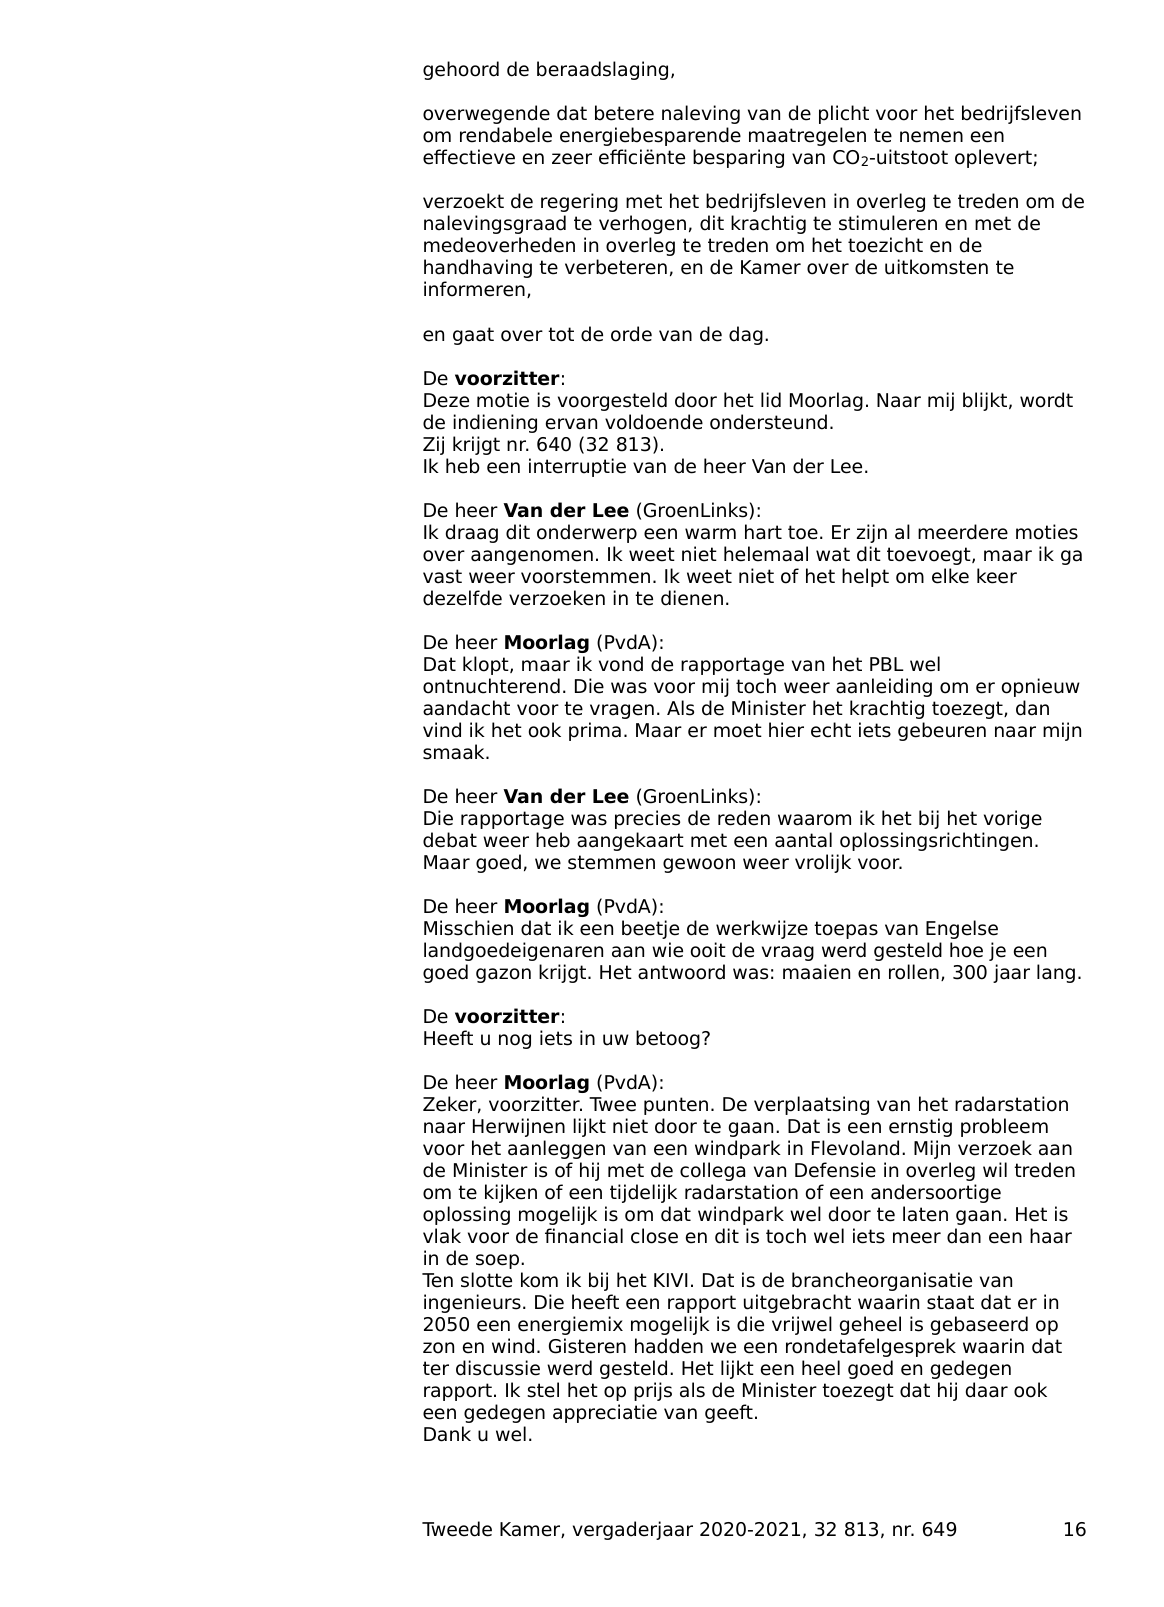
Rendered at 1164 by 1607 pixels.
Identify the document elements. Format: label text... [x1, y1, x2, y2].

text overwegende dat betere naleving van de plicht voor het bedrijfsleven om rendabele energiebesparende maatregelen te nemen een effectieve en zeer efficiënte besparing van CO2-uitstoot oplevert; [422, 103, 1087, 169]
text De heer Van der Lee (GroenLinks): [422, 786, 1087, 808]
text Dank u wel. [422, 1424, 1087, 1446]
text Deze motie is voorgesteld door het lid Moorlag. Naar mij blijkt, wordt de indiening ervan voldoende ondersteund. [422, 389, 1087, 433]
text De heer Van der Lee (GroenLinks): [422, 500, 1087, 522]
text gehoord de beraadslaging, [422, 59, 1087, 81]
text Ik heb een interruptie van de heer Van der Lee. [422, 456, 1087, 477]
text en gaat over tot de orde van de dag. [422, 323, 1087, 345]
text Misschien dat ik een beetje de werkwijze toepas van Engelse landgoedeigenaren aan wie ooit de vraag werd gesteld hoe je een goed gazon krijgt. Het antwoord was: maaien en rollen, 300 jaar lang. [422, 918, 1087, 984]
text Zij krijgt nr. 640 (32 813). [422, 433, 1087, 456]
text verzoekt de regering met het bedrijfsleven in overleg te treden om de nalevingsgraad te verhogen, dit krachtig te stimuleren en met de medeoverheden in overleg te treden om het toezicht en de handhaving te verbeteren, en de Kamer over de uitkomsten te informeren, [422, 191, 1087, 301]
text Heeft u nog iets in uw betoog? [422, 1028, 1087, 1050]
text Zeker, voorzitter. Twee punten. De verplaatsing van het radarstation naar Herwijnen lijkt niet door te gaan. Dat is een ernstig probleem voor het aanleggen van een windpark in Flevoland. Mijn verzoek aan de Minister is of hij met de collega van Defensie in overleg wil treden om te kijken of een tijdelijk radarstation of een andersoortige oplossing mogelijk is om dat windpark wel door te laten gaan. Het is vlak voor de financial close en dit is toch wel iets meer dan een haar in de soep. [422, 1094, 1087, 1270]
text Die rapportage was precies de reden waarom ik het bij het vorige debat weer heb aangekaart met een aantal oplossingsrichtingen. Maar goed, we stemmen gewoon weer vrolijk voor. [422, 808, 1087, 874]
text De voorzitter: [422, 1006, 1087, 1028]
text De heer Moorlag (PvdA): [422, 896, 1087, 918]
text Ik draag dit onderwerp een warm hart toe. Er zijn al meerdere moties over aangenomen. Ik weet niet helemaal wat dit toevoegt, maar ik ga vast weer voorstemmen. Ik weet niet of het helpt om elke keer dezelfde verzoeken in te dienen. [422, 522, 1087, 609]
text Ten slotte kom ik bij het KIVI. Dat is de brancheorganisatie van ingenieurs. Die heeft een rapport uitgebracht waarin staat dat er in 2050 een energiemix mogelijk is die vrijwel geheel is gebaseerd op zon en wind. Gisteren hadden we een rondetafelgesprek waarin dat ter discussie werd gesteld. Het lijkt een heel goed en gedegen rapport. Ik stel het op prijs als de Minister toezegt dat hij daar ook een gedegen appreciatie van geeft. [422, 1270, 1087, 1424]
text De heer Moorlag (PvdA): [422, 632, 1087, 654]
text De heer Moorlag (PvdA): [422, 1072, 1087, 1094]
text De voorzitter: [422, 368, 1087, 389]
text Dat klopt, maar ik vond de rapportage van het PBL wel ontnuchterend. Die was voor mij toch weer aanleiding om er opnieuw aandacht voor te vragen. Als de Minister het krachtig toezegt, dan vind ik het ook prima. Maar er moet hier echt iets gebeuren naar mijn smaak. [422, 654, 1087, 764]
